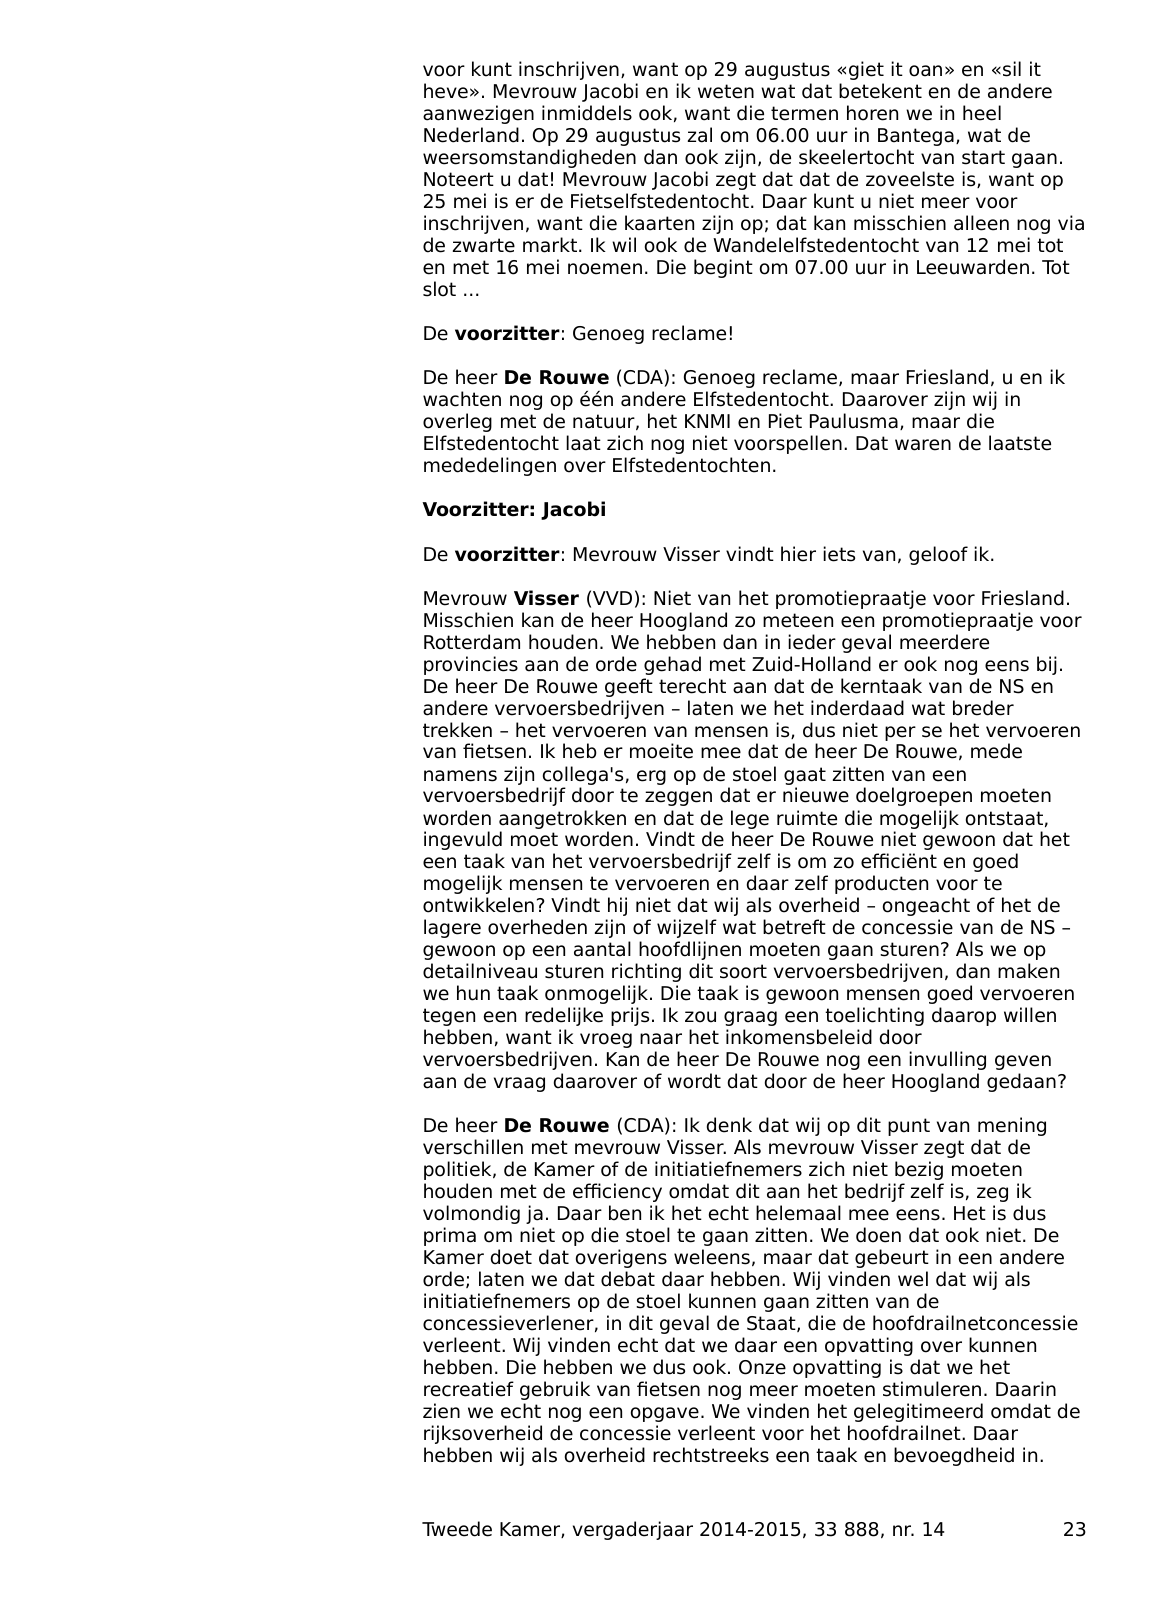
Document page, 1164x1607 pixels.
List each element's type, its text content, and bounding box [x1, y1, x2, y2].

text voor kunt inschrijven, want op 29 augustus «giet it oan» en «sil it heve». Mevrouw Jacobi en ik weten wat dat betekent en de andere aanwezigen inmiddels ook, want die termen horen we in heel Nederland. Op 29 augustus zal om 06.00 uur in Bantega, wat de weersomstandigheden dan ook zijn, de skeelertocht van start gaan. Noteert u dat! Mevrouw Jacobi zegt dat dat de zoveelste is, want op 25 mei is er de Fietselfstedentocht. Daar kunt u niet meer voor inschrijven, want die kaarten zijn op; dat kan misschien alleen nog via de zwarte markt. Ik wil ook de Wandelelfstedentocht van 12 mei tot en met 16 mei noemen. Die begint om 07.00 uur in Leeuwarden. Tot slot ... [422, 59, 1087, 301]
text Mevrouw Visser (VVD): Niet van het promotiepraatje voor Friesland. Misschien kan de heer Hoogland zo meteen een promotiepraatje voor Rotterdam houden. We hebben dan in ieder geval meerdere provincies aan de orde gehad met Zuid-Holland er ook nog eens bij. De heer De Rouwe geeft terecht aan dat de kerntaak van de NS en andere vervoersbedrijven – laten we het inderdaad wat breder trekken – het vervoeren van mensen is, dus niet per se het vervoeren van fietsen. Ik heb er moeite mee dat de heer De Rouwe, mede namens zijn collega's, erg op de stoel gaat zitten van een vervoersbedrijf door te zeggen dat er nieuwe doelgroepen moeten worden aangetrokken en dat de lege ruimte die mogelijk ontstaat, ingevuld moet worden. Vindt de heer De Rouwe niet gewoon dat het een taak van het vervoersbedrijf zelf is om zo efficiënt en goed mogelijk mensen te vervoeren en daar zelf producten voor te ontwikkelen? Vindt hij niet dat wij als overheid – ongeacht of het de lagere overheden zijn of wijzelf wat betreft de concessie van de NS – gewoon op een aantal hoofdlijnen moeten gaan sturen? Als we op detailniveau sturen richting dit soort vervoersbedrijven, dan maken we hun taak onmogelijk. Die taak is gewoon mensen goed vervoeren tegen een redelijke prijs. Ik zou graag een toelichting daarop willen hebben, want ik vroeg naar het inkomensbeleid door vervoersbedrijven. Kan de heer De Rouwe nog een invulling geven aan de vraag daarover of wordt dat door de heer Hoogland gedaan? [422, 588, 1087, 1093]
text De heer De Rouwe (CDA): Ik denk dat wij op dit punt van mening verschillen met mevrouw Visser. Als mevrouw Visser zegt dat de politiek, de Kamer of de initiatiefnemers zich niet bezig moeten houden met de efficiency omdat dit aan het bedrijf zelf is, zeg ik volmondig ja. Daar ben ik het echt helemaal mee eens. Het is dus prima om niet op die stoel te gaan zitten. We doen dat ook niet. De Kamer doet dat overigens weleens, maar dat gebeurt in een andere orde; laten we dat debat daar hebben. Wij vinden wel dat wij als initiatiefnemers op de stoel kunnen gaan zitten van de concessieverlener, in dit geval de Staat, die de hoofdrailnetconcessie verleent. Wij vinden echt dat we daar een opvatting over kunnen hebben. Die hebben we dus ook. Onze opvatting is dat we het recreatief gebruik van fietsen nog meer moeten stimuleren. Daarin zien we echt nog een opgave. We vinden het gelegitimeerd omdat de rijksoverheid de concessie verleent voor het hoofdrailnet. Daar hebben wij als overheid rechtstreeks een taak en bevoegdheid in. [422, 1115, 1087, 1467]
text De voorzitter: Mevrouw Visser vindt hier iets van, geloof ik. [422, 543, 1087, 565]
text De voorzitter: Genoeg reclame! [422, 323, 1087, 345]
text Voorzitter: Jacobi [422, 499, 1087, 521]
text De heer De Rouwe (CDA): Genoeg reclame, maar Friesland, u en ik wachten nog op één andere Elfstedentocht. Daarover zijn wij in overleg met de natuur, het KNMI en Piet Paulusma, maar die Elfstedentocht laat zich nog niet voorspellen. Dat waren de laatste mededelingen over Elfstedentochten. [422, 367, 1087, 477]
